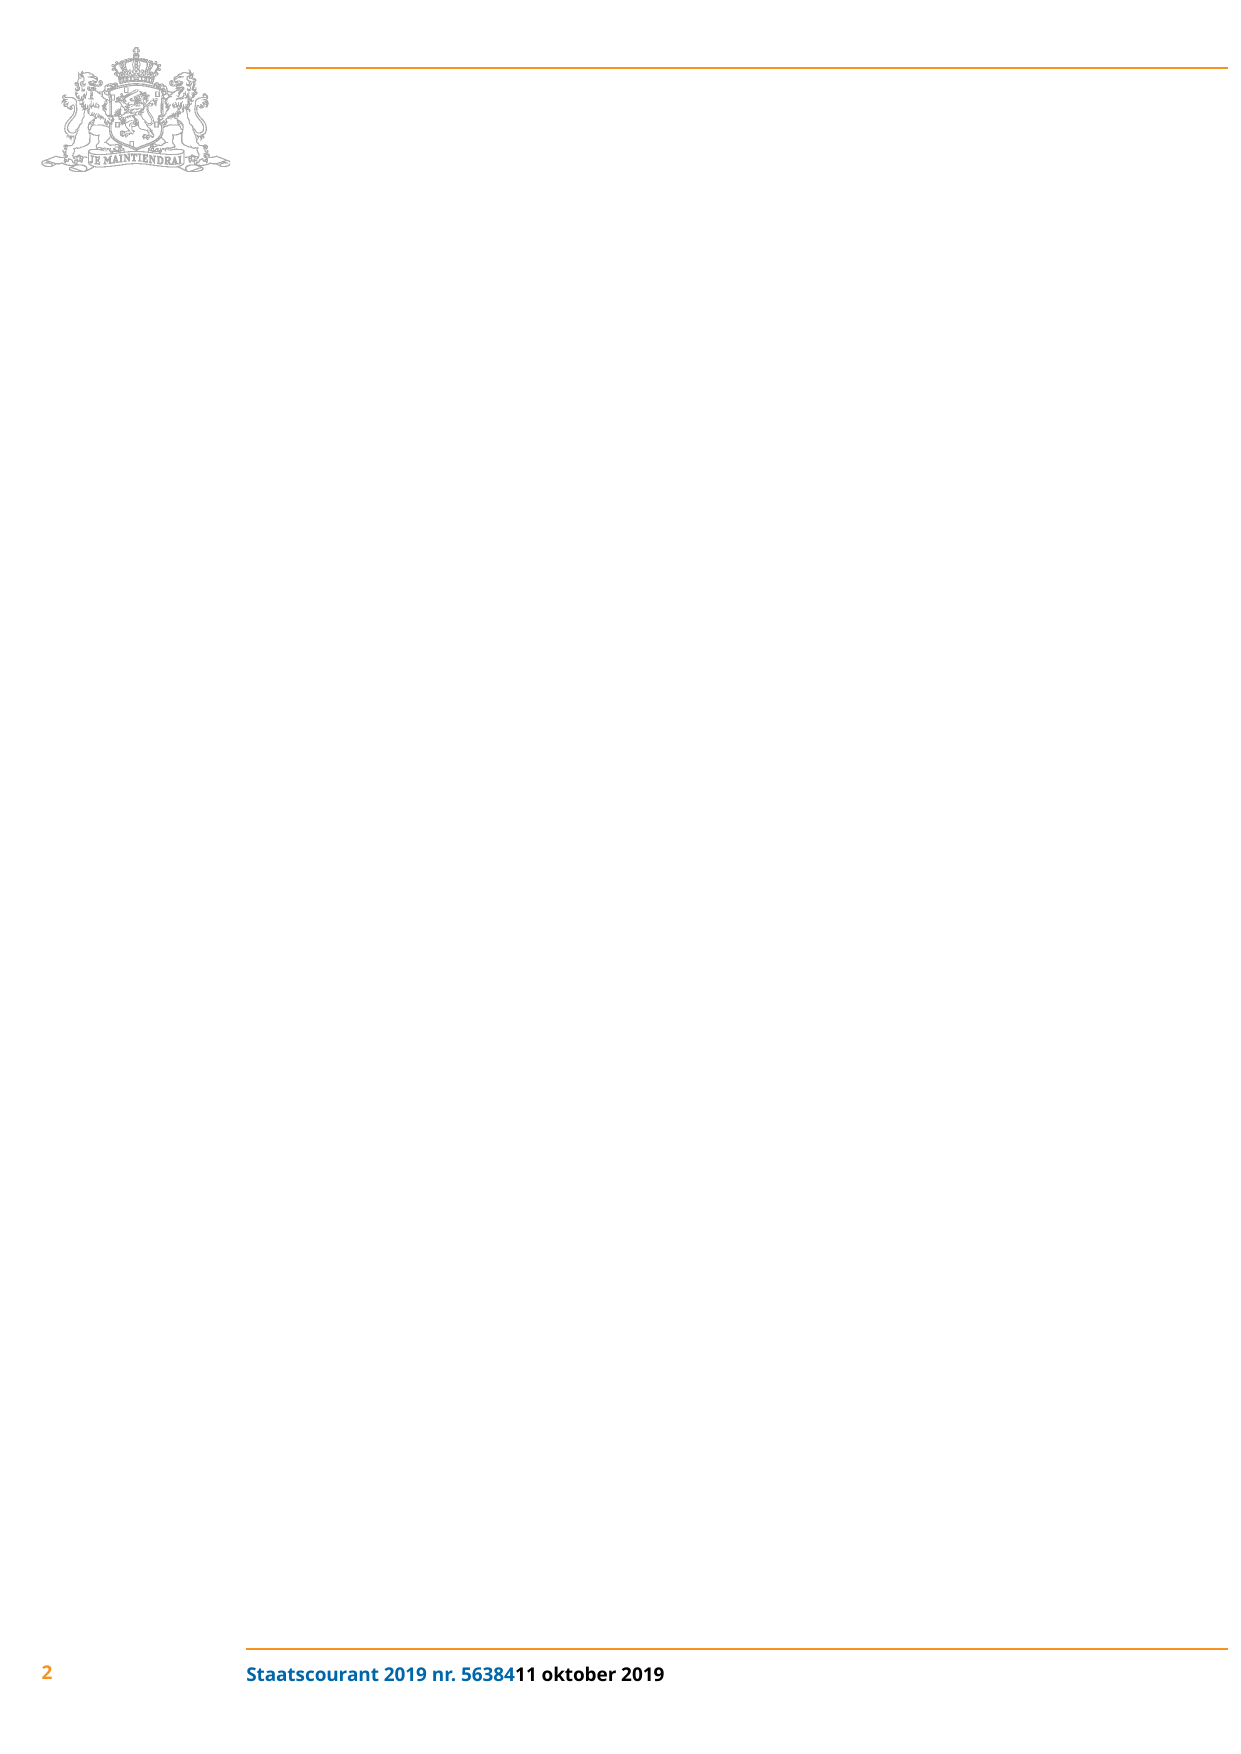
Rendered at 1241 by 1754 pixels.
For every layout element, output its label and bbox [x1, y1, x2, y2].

picture [41, 47, 231, 172]
